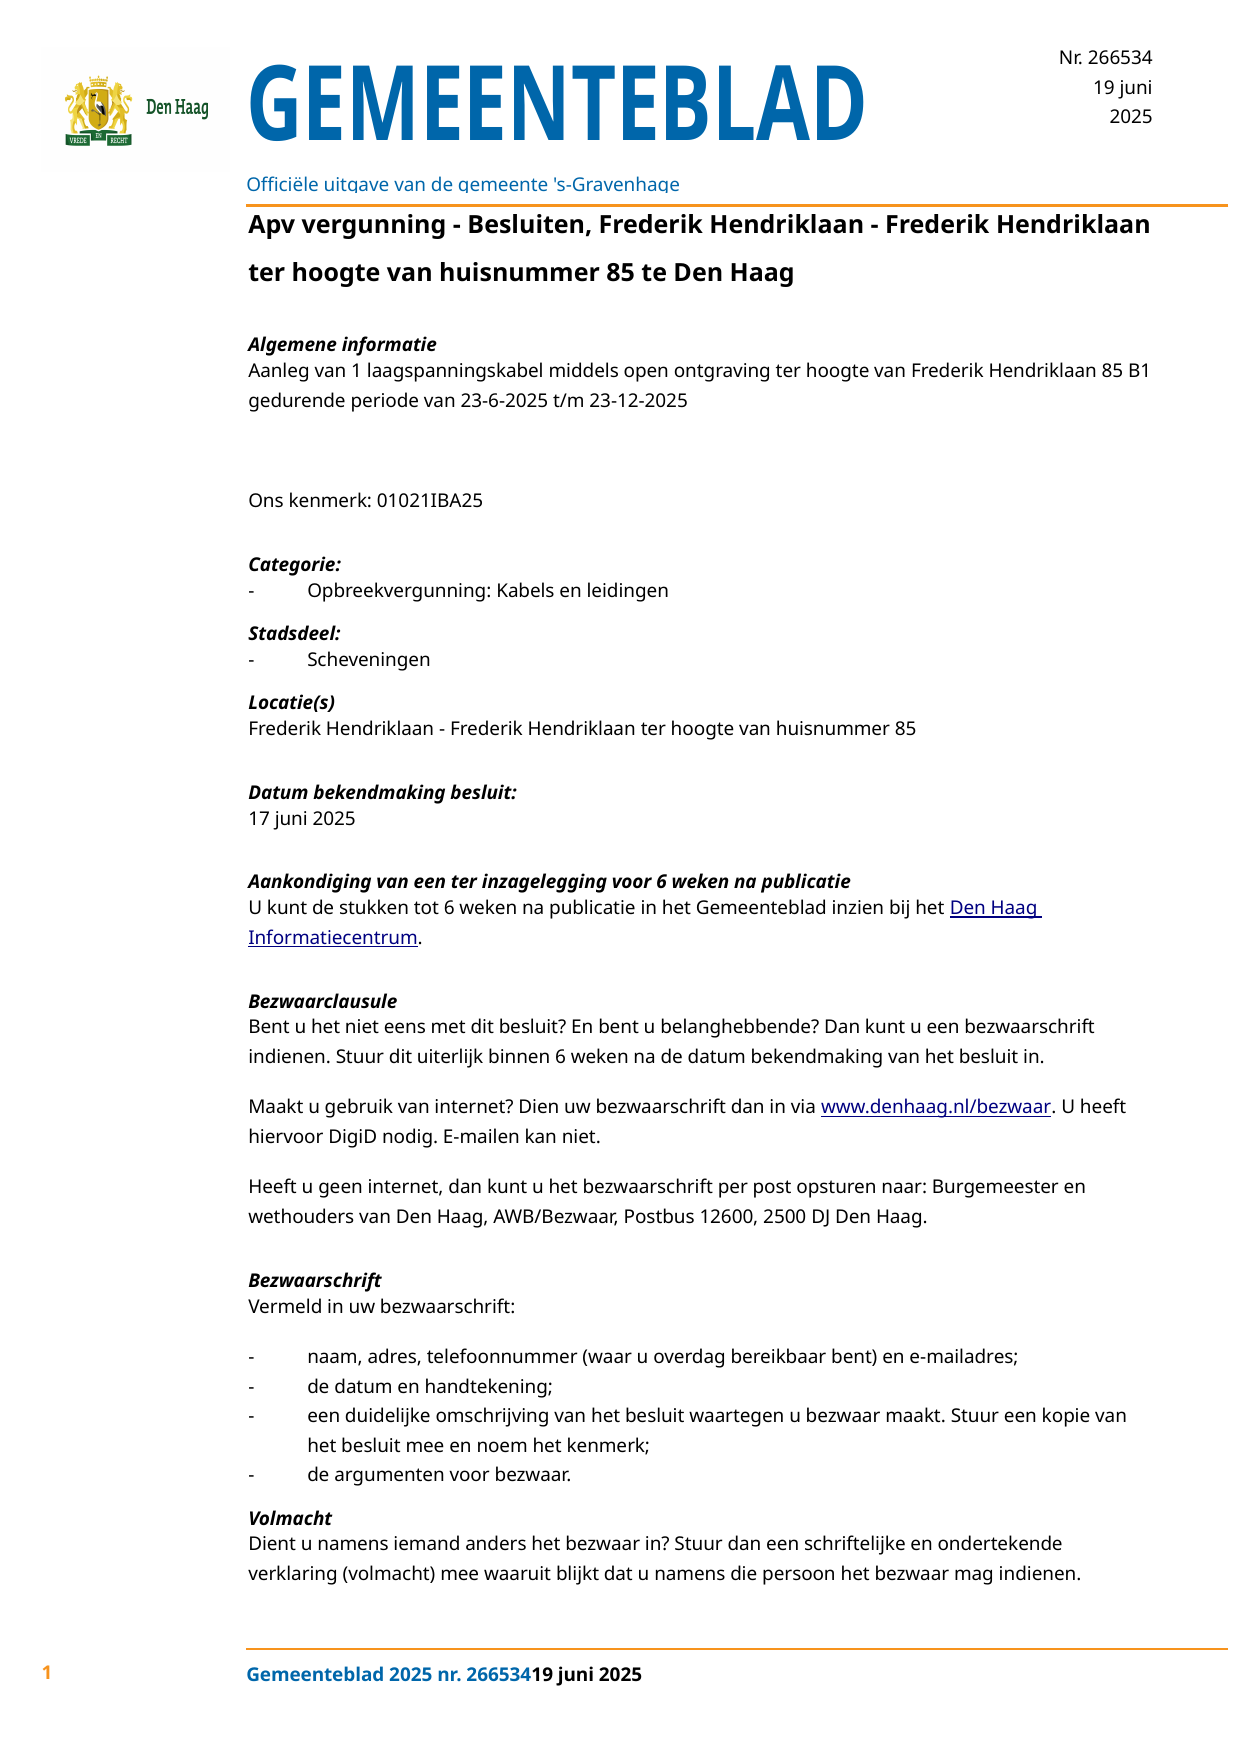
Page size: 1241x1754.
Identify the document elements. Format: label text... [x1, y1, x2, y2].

text Stadsdeel: [248, 620, 1152, 646]
list een duidelijke omschrijving van het besluit waartegen u bezwaar maakt. Stuur een kopie van het besluit mee en noem het kenmerk; [248, 1402, 1152, 1458]
text Heeft u geen internet, dan kunt u het bezwaarschrift per post opsturen naar: Burgemeester en wethouders van Den Haag, AWB/Bezwaar, Postbus 12600, 2500 DJ Den Haag. [248, 1174, 1152, 1229]
picture [41, 47, 231, 172]
text 17 juni 2025 [248, 805, 1152, 830]
text Ons kenmerk: 01021IBA25 [248, 488, 1152, 513]
text Vermeld in uw bezwaarschrift: [248, 1293, 1152, 1319]
text Aankondiging van een ter inzagelegging voor 6 weken na publicatie [248, 869, 1152, 894]
text Volmacht [248, 1505, 1152, 1531]
text Frederik Hendriklaan - Frederik Hendriklaan ter hoogte van huisnummer 85 [248, 715, 1152, 741]
text Dient u namens iemand anders het bezwaar in? Stuur dan een schriftelijke en ondertekende verklaring (volmacht) mee waaruit blijkt dat u namens die persoon het bezwaar mag indienen. [248, 1531, 1152, 1586]
text Categorie: [248, 552, 1152, 577]
text Maakt u gebruik van internet? Dien uw bezwaarschrift dan in via www.denhaag.nl/bezwaar. U heeft hiervoor DigiD nodig. E-mailen kan niet. [248, 1094, 1152, 1149]
text Bent u het niet eens met dit besluit? En bent u belanghebbende? Dan kunt u een bezwaarschrift indienen. Stuur dit uiterlijk binnen 6 weken na de datum bekendmaking van het besluit in. [248, 1014, 1152, 1069]
text Locatie(s) [248, 689, 1152, 715]
text Aanleg van 1 laagspanningskabel middels open ontgraving ter hoogte van Frederik Hendriklaan 85 B1 gedurende periode van 23-6-2025 t/m 23-12-2025 [248, 357, 1152, 412]
text Datum bekendmaking besluit: [248, 779, 1152, 805]
text Algemene informatie [248, 331, 1152, 357]
text Bezwaarclausule [248, 988, 1152, 1014]
text Bezwaarschrift [248, 1267, 1152, 1293]
text U kunt de stukken tot 6 weken na publicatie in het Gemeenteblad inzien bij het Den Haag Informatiecentrum. [248, 894, 1152, 950]
list naam, adres, telefoonnummer (waar u overdag bereikbaar bent) en e-mailadres; [248, 1343, 1152, 1369]
text Apv vergunning - Besluiten, Frederik Hendriklaan - Frederik Hendriklaan ter hoogte van huisnummer 85 te Den Haag [248, 207, 1152, 288]
list de argumenten voor bezwaar. [248, 1462, 1152, 1487]
list de datum en handtekening; [248, 1373, 1152, 1399]
list Scheveningen [248, 646, 1152, 672]
list Opbreekvergunning: Kabels en leidingen [248, 577, 1152, 603]
